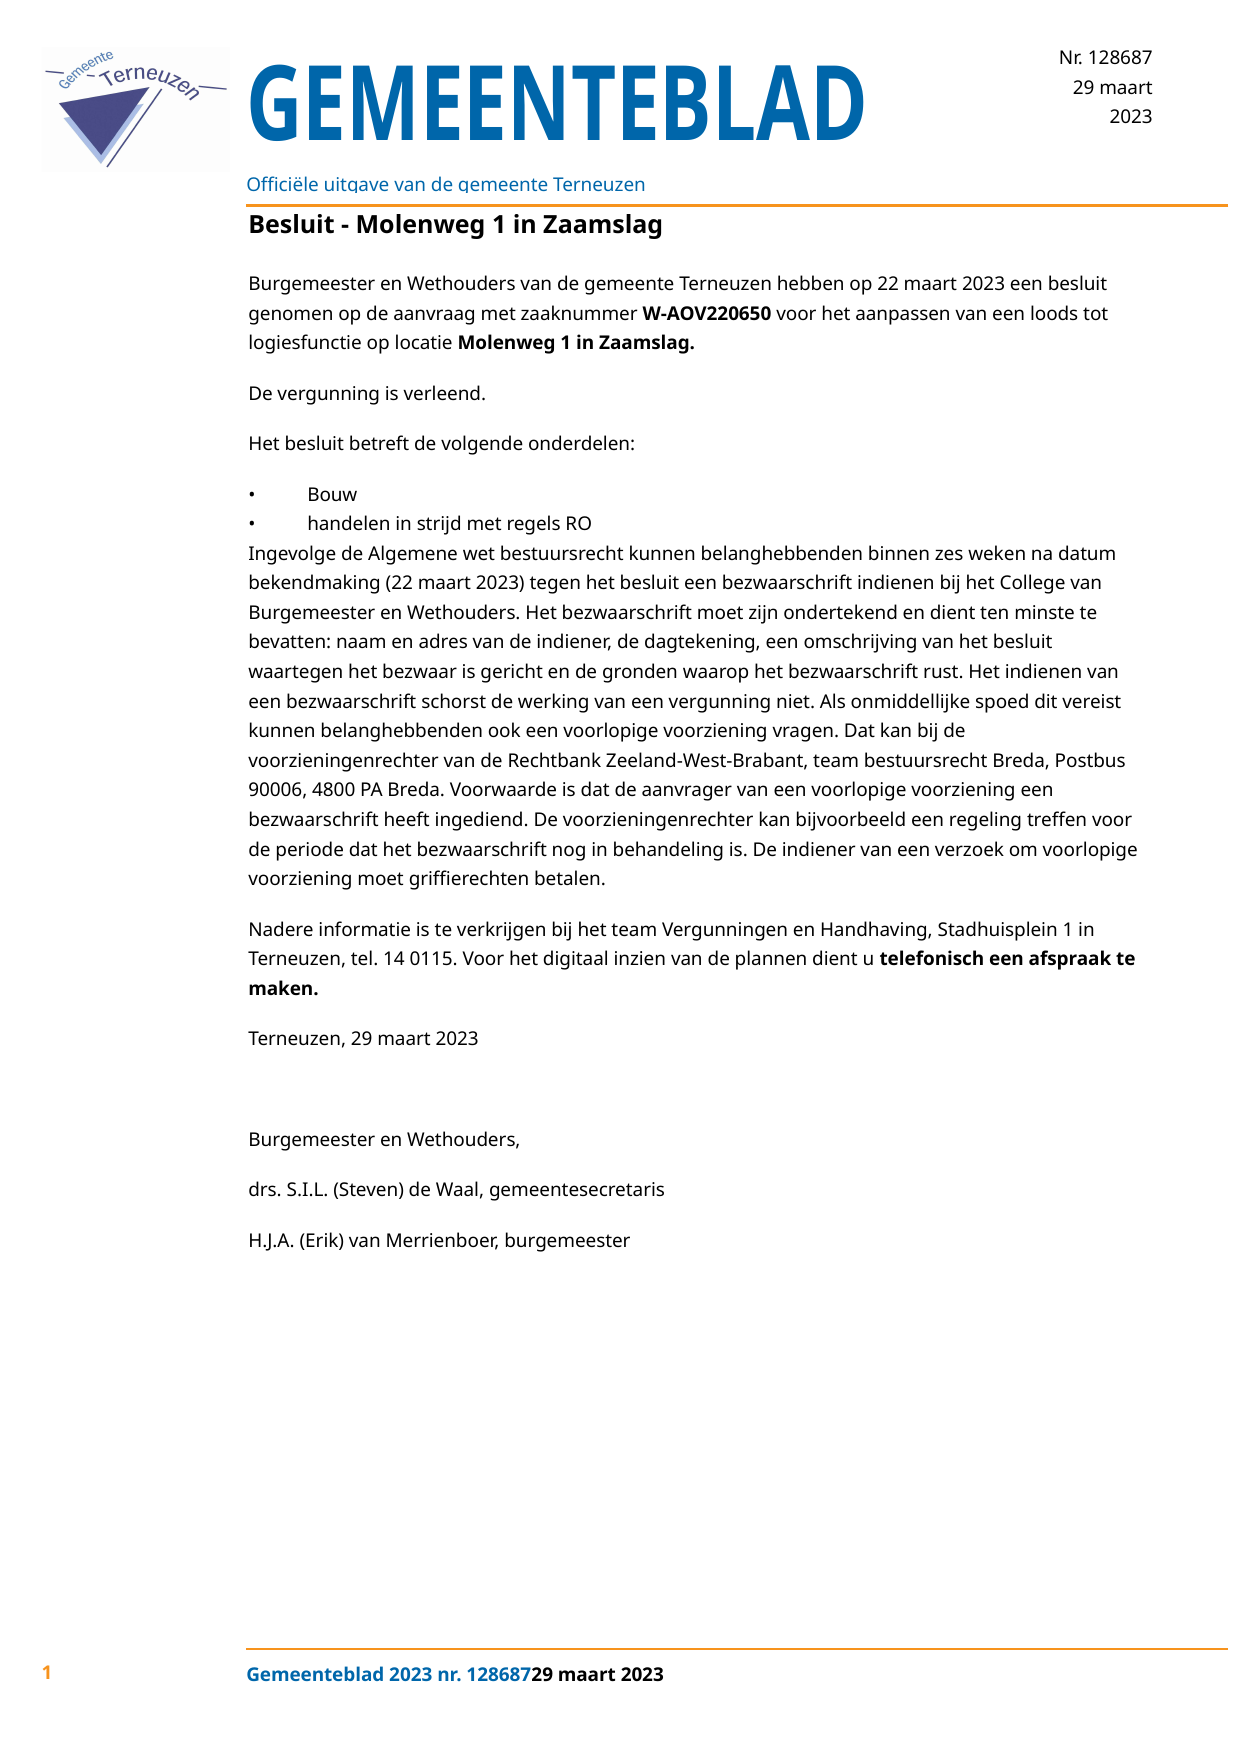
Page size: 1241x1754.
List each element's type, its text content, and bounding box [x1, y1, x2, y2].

text H.J.A. (Erik) van Merrienboer, burgemeester [248, 1227, 1152, 1253]
text Nadere informatie is te verkrijgen bij het team Vergunningen en Handhaving, Stadhuisplein 1 in Terneuzen, tel. 14 0115. Voor het digitaal inzien van de plannen dient u telefonisch een afspraak te maken. [248, 916, 1152, 1001]
text Burgemeester en Wethouders, [248, 1126, 1152, 1152]
picture [41, 47, 231, 172]
text Burgemeester en Wethouders van de gemeente Terneuzen hebben op 22 maart 2023 een besluit genomen op de aanvraag met zaaknummer W-AOV220650 voor het aanpassen van een loods tot logiesfunctie op locatie Molenweg 1 in Zaamslag. [248, 270, 1152, 355]
text Besluit - Molenweg 1 in Zaamslag [248, 207, 1152, 241]
text drs. S.I.L. (Steven) de Waal, gemeentesecretaris [248, 1177, 1152, 1202]
text Terneuzen, 29 maart 2023 [248, 1025, 1152, 1051]
list Bouw [248, 481, 1152, 506]
list handelen in strijd met regels RO [248, 510, 1152, 536]
text De vergunning is verleend. [248, 380, 1152, 406]
text Ingevolge de Algemene wet bestuursrecht kunnen belanghebbenden binnen zes weken na datum bekendmaking (22 maart 2023) tegen het besluit een bezwaarschrift indienen bij het College van Burgemeester en Wethouders. Het bezwaarschrift moet zijn ondertekend en dient ten minste te bevatten: naam en adres van de indiener, de dagtekening, een omschrijving van het besluit waartegen het bezwaar is gericht en de gronden waarop het bezwaarschrift rust. Het indienen van een bezwaarschrift schorst de werking van een vergunning niet. Als onmiddellijke spoed dit vereist kunnen belanghebbenden ook een voorlopige voorziening vragen. Dat kan bij de voorzieningenrechter van de Rechtbank Zeeland-West-Brabant, team bestuursrecht Breda, Postbus 90006, 4800 PA Breda. Voorwaarde is dat de aanvrager van een voorlopige voorziening een bezwaarschrift heeft ingediend. De voorzieningenrechter kan bijvoorbeeld een regeling treffen voor de periode dat het bezwaarschrift nog in behandeling is. De indiener van een verzoek om voorlopige voorziening moet griffierechten betalen. [248, 540, 1152, 891]
text Het besluit betreft de volgende onderdelen: [248, 430, 1152, 456]
